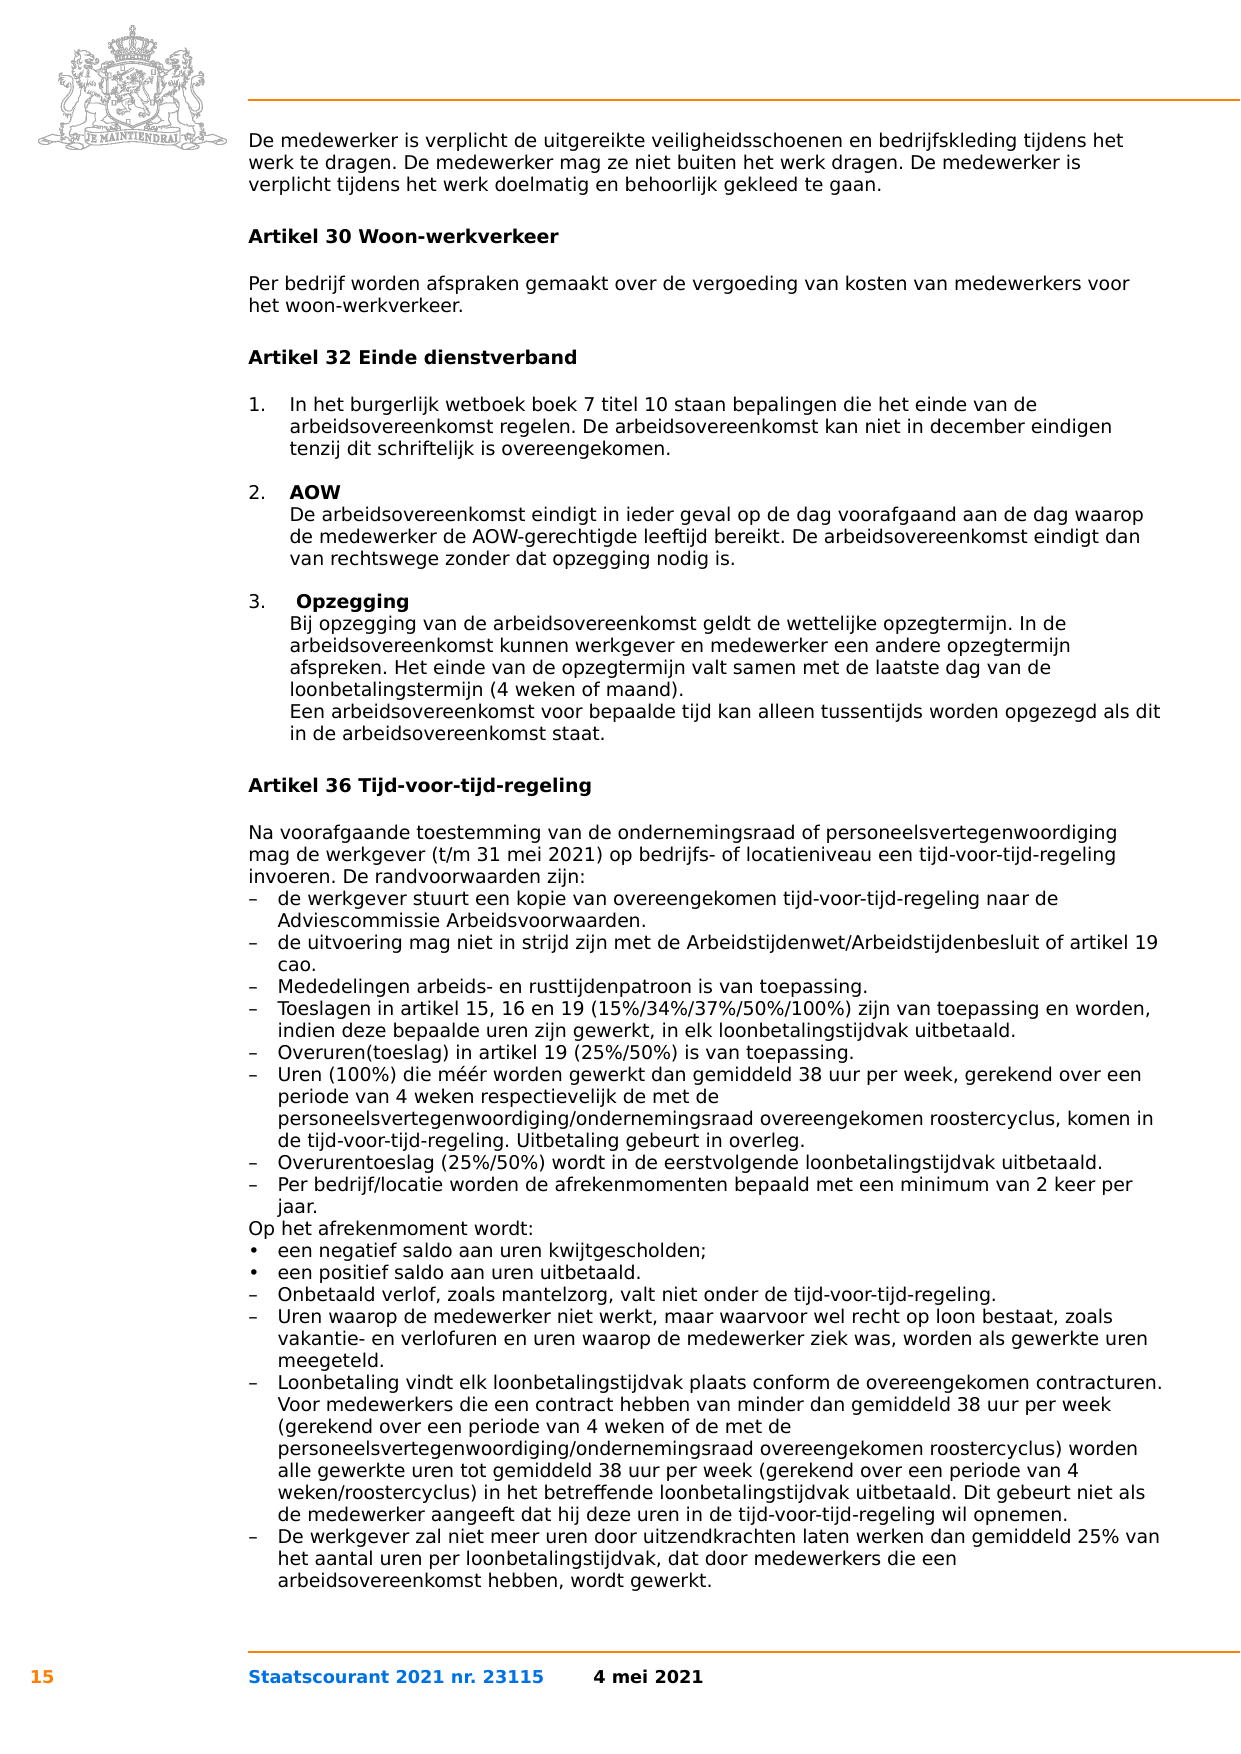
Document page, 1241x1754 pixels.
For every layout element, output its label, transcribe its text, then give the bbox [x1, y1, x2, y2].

text • een negatief saldo aan uren kwijtgescholden; [248, 1240, 1163, 1262]
text – de uitvoering mag niet in strijd zijn met de Arbeidstijdenwet/Arbeidstijdenbesluit of artikel 19 cao. [248, 932, 1163, 976]
subtitle Artikel 30 Woon-werkverkeer [248, 226, 1163, 248]
text Bij opzegging van de arbeidsovereenkomst geldt de wettelijke opzegtermijn. In de arbeidsovereenkomst kunnen werkgever en medewerker een andere opzegtermijn afspreken. Het einde van de opzegtermijn valt samen met de laatste dag van de loonbetalingstermijn (4 weken of maand). [289, 613, 1163, 701]
text 2. AOW [248, 482, 1163, 503]
text Na voorafgaande toestemming van de ondernemingsraad of personeelsvertegenwoordiging mag de werkgever (t/m 31 mei 2021) op bedrijfs- of locatieniveau een tijd-voor-tijd-regeling invoeren. De randvoorwaarden zijn: [248, 822, 1163, 888]
text Een arbeidsovereenkomst voor bepaalde tijd kan alleen tussentijds worden opgezegd als dit in de arbeidsovereenkomst staat. [289, 701, 1163, 745]
text – Onbetaald verlof, zoals mantelzorg, valt niet onder de tijd-voor-tijd-regeling. [248, 1284, 1163, 1306]
text – Overuren(toeslag) in artikel 19 (25%/50%) is van toepassing. [248, 1042, 1163, 1064]
text De medewerker is verplicht de uitgereikte veiligheidsschoenen en bedrijfskleding tijdens het werk te dragen. De medewerker mag ze niet buiten het werk dragen. De medewerker is verplicht tijdens het werk doelmatig en behoorlijk gekleed te gaan. [248, 130, 1163, 196]
text Op het afrekenmoment wordt: [248, 1218, 1163, 1240]
subtitle Artikel 36 Tijd-voor-tijd-regeling [248, 775, 1163, 797]
text – Mededelingen arbeids- en rusttijdenpatroon is van toepassing. [248, 976, 1163, 998]
text – Overurentoeslag (25%/50%) wordt in de eerstvolgende loonbetalingstijdvak uitbetaald. [248, 1152, 1163, 1174]
picture [38, 25, 227, 150]
text – Loonbetaling vindt elk loonbetalingstijdvak plaats conform de overeengekomen contracturen. Voor medewerkers die een contract hebben van minder dan gemiddeld 38 uur per week (gerekend over een periode van 4 weken of de met de personeelsvertegenwoordiging/ondernemingsraad overeengekomen roostercyclus) worden alle gewerkte uren tot gemiddeld 38 uur per week (gerekend over een periode van 4 weken/roostercyclus) in het betreffende loonbetalingstijdvak uitbetaald. Dit gebeurt niet als de medewerker aangeeft dat hij deze uren in de tijd-voor-tijd-regeling wil opnemen. [248, 1372, 1163, 1526]
text – Per bedrijf/locatie worden de afrekenmomenten bepaald met een minimum van 2 keer per jaar. [248, 1174, 1163, 1218]
text – Toeslagen in artikel 15, 16 en 19 (15%/34%/37%/50%/100%) zijn van toepassing en worden, indien deze bepaalde uren zijn gewerkt, in elk loonbetalingstijdvak uitbetaald. [248, 998, 1163, 1042]
text – de werkgever stuurt een kopie van overeengekomen tijd-voor-tijd-regeling naar de Adviescommissie Arbeidsvoorwaarden. [248, 888, 1163, 932]
text – De werkgever zal niet meer uren door uitzendkrachten laten werken dan gemiddeld 25% van het aantal uren per loonbetalingstijdvak, dat door medewerkers die een arbeidsovereenkomst hebben, wordt gewerkt. [248, 1526, 1163, 1591]
subtitle Artikel 32 Einde dienstverband [248, 347, 1163, 369]
text De arbeidsovereenkomst eindigt in ieder geval op de dag voorafgaand aan de dag waarop de medewerker de AOW-gerechtigde leeftijd bereikt. De arbeidsovereenkomst eindigt dan van rechtswege zonder dat opzegging nodig is. [289, 503, 1163, 569]
text – Uren (100%) die méér worden gewerkt dan gemiddeld 38 uur per week, gerekend over een periode van 4 weken respectievelijk de met de personeelsvertegenwoordiging/ondernemingsraad overeengekomen roostercyclus, komen in de tijd-voor-tijd-regeling. Uitbetaling gebeurt in overleg. [248, 1064, 1163, 1152]
text – Uren waarop de medewerker niet werkt, maar waarvoor wel recht op loon bestaat, zoals vakantie- en verlofuren en uren waarop de medewerker ziek was, worden als gewerkte uren meegeteld. [248, 1306, 1163, 1372]
text Per bedrijf worden afspraken gemaakt over de vergoeding van kosten van medewerkers voor het woon-werkverkeer. [248, 273, 1163, 317]
text 1. In het burgerlijk wetboek boek 7 titel 10 staan bepalingen die het einde van de arbeidsovereenkomst regelen. De arbeidsovereenkomst kan niet in december eindigen tenzij dit schriftelijk is overeengekomen. [248, 394, 1163, 460]
text • een positief saldo aan uren uitbetaald. [248, 1262, 1163, 1284]
text 3. Opzegging [248, 591, 1163, 613]
